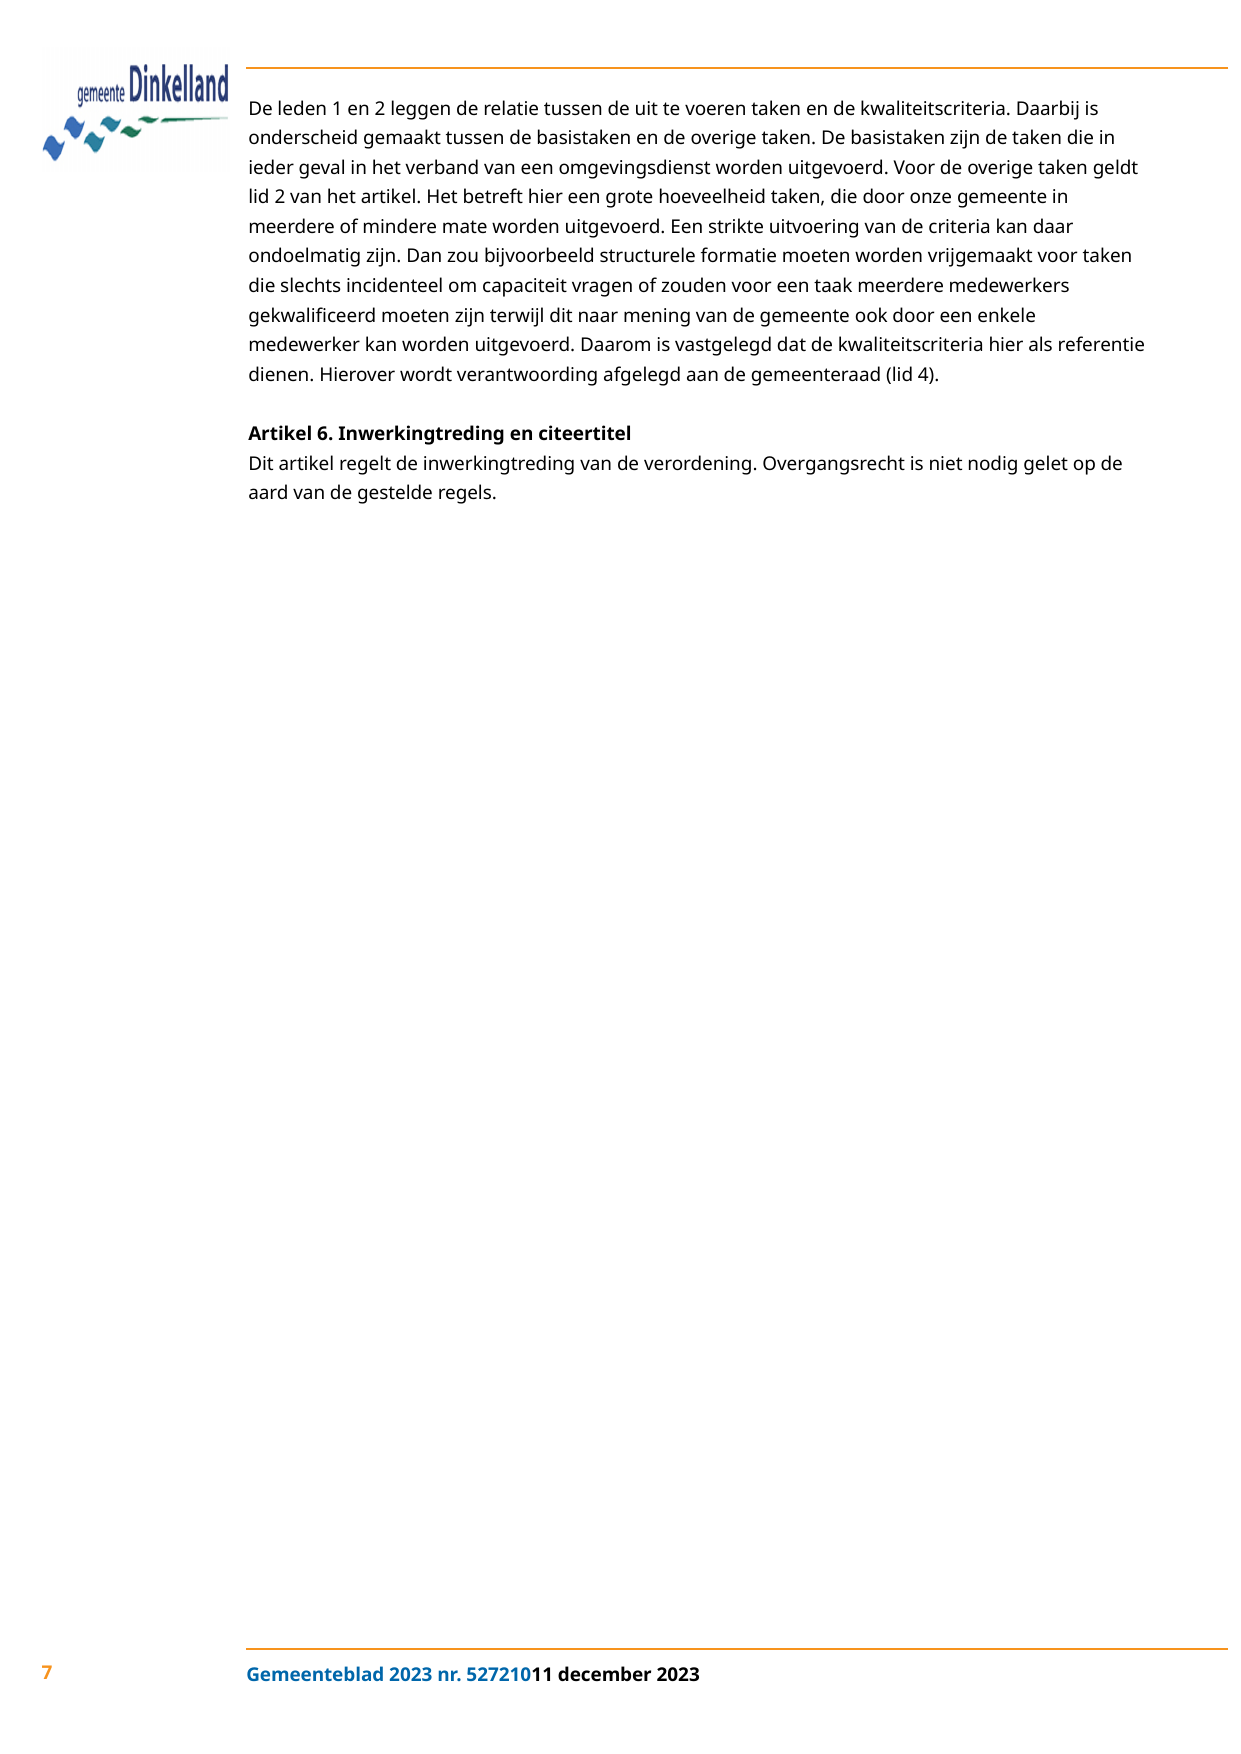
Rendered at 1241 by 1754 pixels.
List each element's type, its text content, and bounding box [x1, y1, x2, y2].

text Dit artikel regelt de inwerkingtreding van de verordening. Overgangsrecht is niet nodig gelet op de aard van de gestelde regels. [248, 450, 1152, 505]
text De leden 1 en 2 leggen de relatie tussen de uit te voeren taken en de kwaliteitscriteria. Daarbij is onderscheid gemaakt tussen de basistaken en de overige taken. De basistaken zijn de taken die in ieder geval in het verband van een omgevingsdienst worden uitgevoerd. Voor de overige taken geldt lid 2 van het artikel. Het betreft hier een grote hoeveelheid taken, die door onze gemeente in meerdere of mindere mate worden uitgevoerd. Een strikte uitvoering van de criteria kan daar ondoelmatig zijn. Dan zou bijvoorbeeld structurele formatie moeten worden vrijgemaakt voor taken die slechts incidenteel om capaciteit vragen of zouden voor een taak meerdere medewerkers gekwalificeerd moeten zijn terwijl dit naar mening van de gemeente ook door een enkele medewerker kan worden uitgevoerd. Daarom is vastgelegd dat de kwaliteitscriteria hier als referentie dienen. Hierover wordt verantwoording afgelegd aan de gemeenteraad (lid 4). [248, 95, 1152, 387]
picture [41, 47, 231, 172]
text Artikel 6. Inwerkingtreding en citeertitel [248, 420, 1152, 446]
